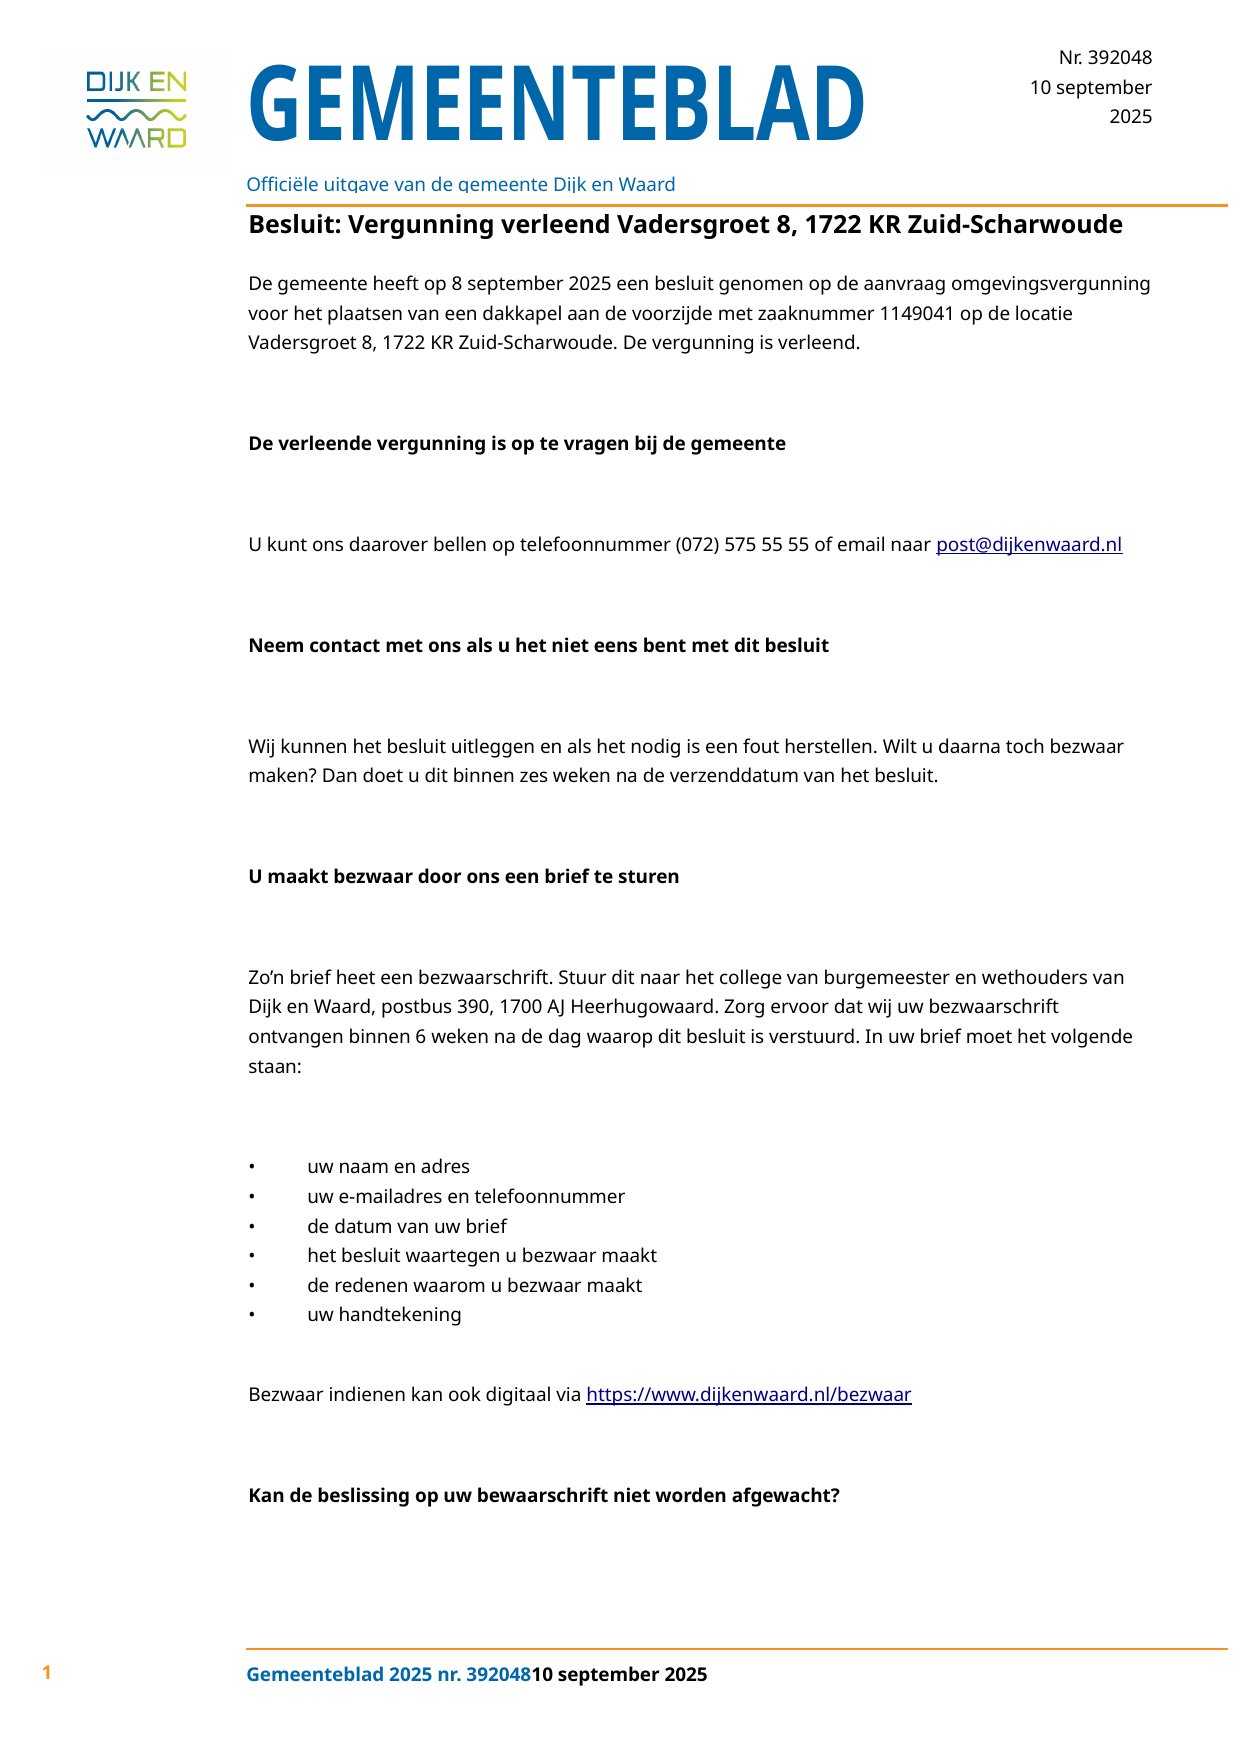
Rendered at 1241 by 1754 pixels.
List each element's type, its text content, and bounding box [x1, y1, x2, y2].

text Zo’n brief heet een bezwaarschrift. Stuur dit naar het college van burgemeester en wethouders van Dijk en Waard, postbus 390, 1700 AJ Heerhugowaard. Zorg ervoor dat wij uw bezwaarschrift ontvangen binnen 6 weken na de dag waarop dit besluit is verstuurd. In uw brief moet het volgende staan: [248, 964, 1152, 1078]
list uw handtekening [248, 1302, 1152, 1327]
list het besluit waartegen u bezwaar maakt [248, 1242, 1152, 1268]
list uw naam en adres [248, 1154, 1152, 1179]
text Bezwaar indienen kan ook digitaal via https://www.dijkenwaard.nl/bezwaar [248, 1382, 1152, 1407]
text Neem contact met ons als u het niet eens bent met dit besluit [248, 632, 1152, 658]
text Besluit: Vergunning verleend Vadersgroet 8, 1722 KR Zuid-Scharwoude [248, 207, 1152, 241]
text Wij kunnen het besluit uitleggen en als het nodig is een fout herstellen. Wilt u daarna toch bezwaar maken? Dan doet u dit binnen zes weken na de verzenddatum van het besluit. [248, 733, 1152, 788]
list de datum van uw brief [248, 1213, 1152, 1238]
text U maakt bezwaar door ons een brief te sturen [248, 863, 1152, 889]
text U kunt ons daarover bellen op telefoonnummer (072) 575 55 55 of email naar post@dijkenwaard.nl [248, 531, 1152, 557]
text De verleende vergunning is op te vragen bij de gemeente [248, 430, 1152, 456]
text Kan de beslissing op uw bewaarschrift niet worden afgewacht? [248, 1482, 1152, 1508]
text De gemeente heeft op 8 september 2025 een besluit genomen op de aanvraag omgevingsvergunning voor het plaatsen van een dakkapel aan de voorzijde met zaaknummer 1149041 op de locatie Vadersgroet 8, 1722 KR Zuid-Scharwoude. De vergunning is verleend. [248, 270, 1152, 355]
list de redenen waarom u bezwaar maakt [248, 1272, 1152, 1298]
picture [41, 47, 231, 172]
list uw e-mailadres en telefoonnummer [248, 1183, 1152, 1209]
